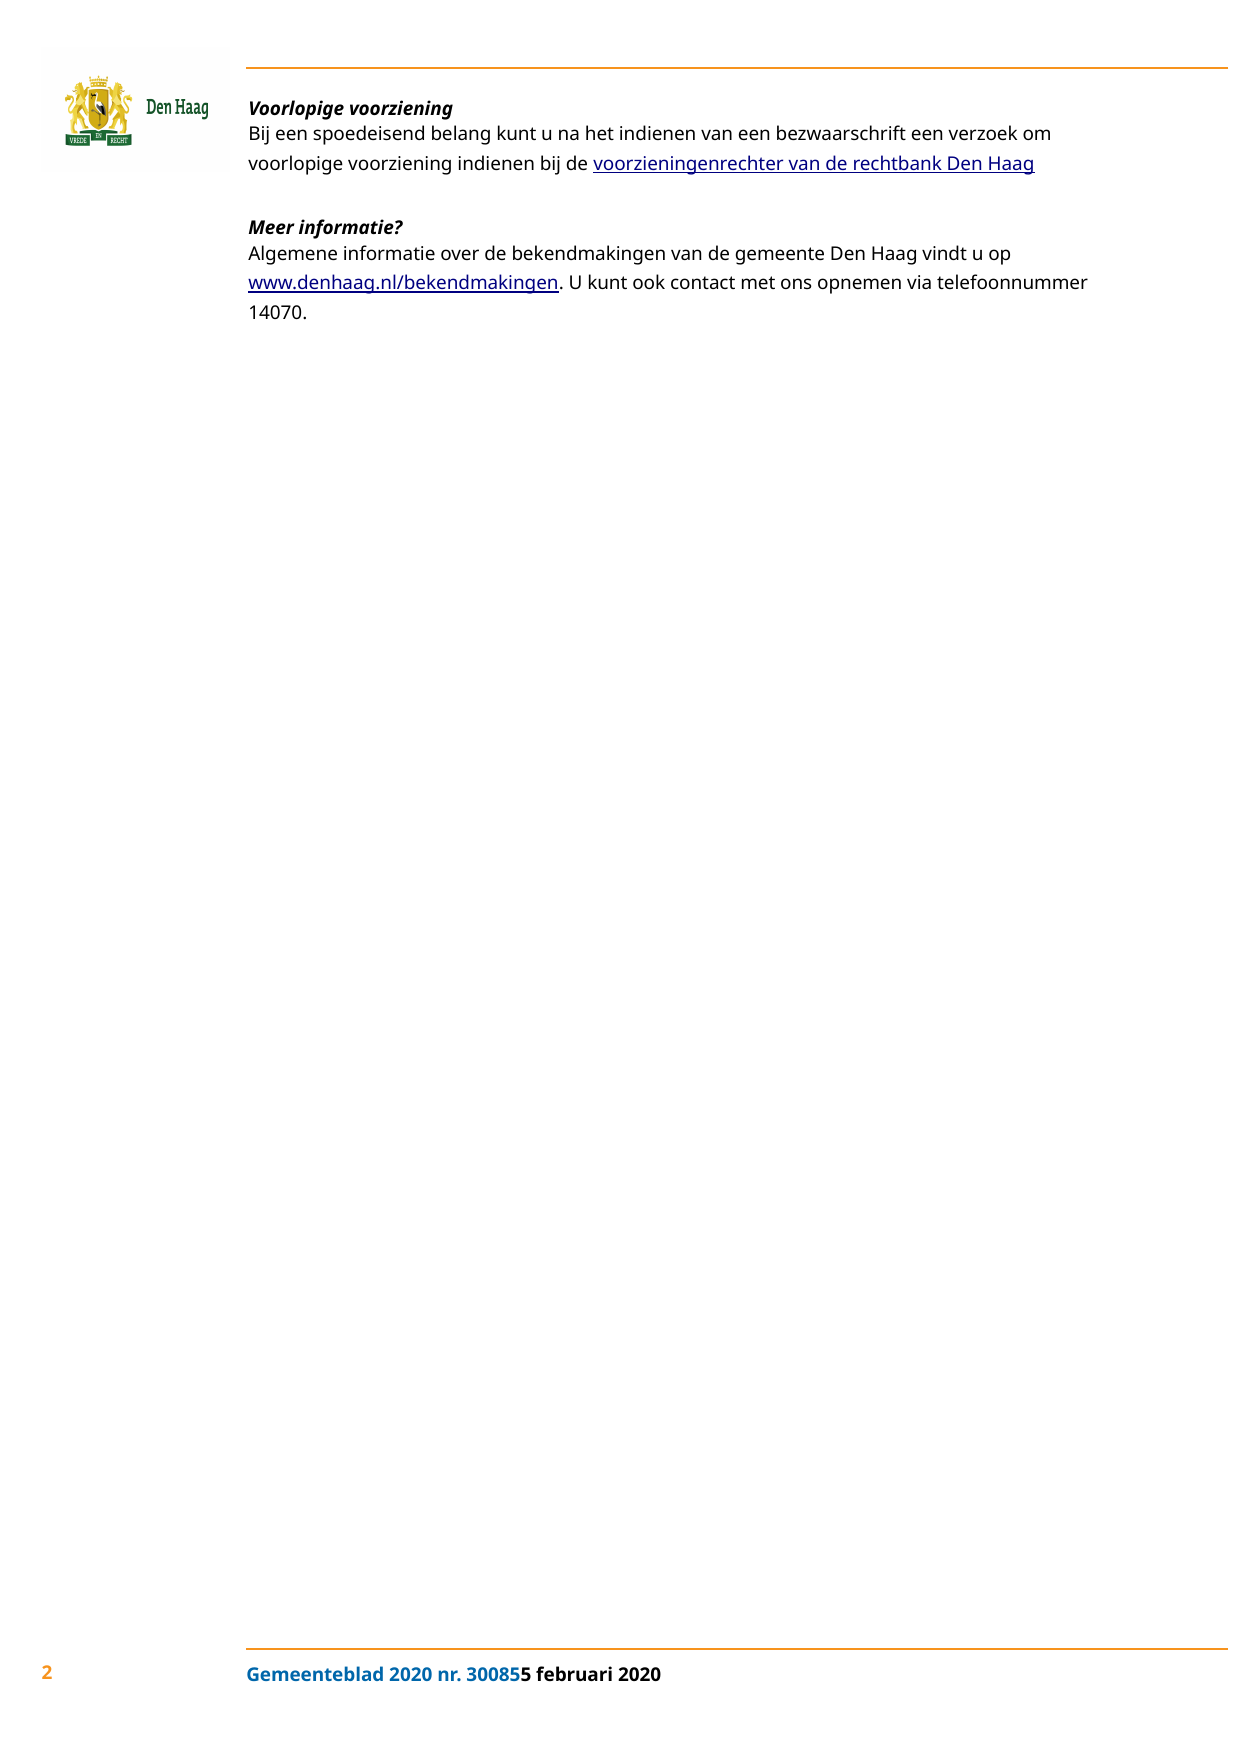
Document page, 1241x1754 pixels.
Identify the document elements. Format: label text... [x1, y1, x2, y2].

text Bij een spoedeisend belang kunt u na het indienen van een bezwaarschrift een verzoek om voorlopige voorziening indienen bij de voorzieningenrechter van de rechtbank Den Haag [248, 121, 1152, 176]
picture [41, 47, 231, 172]
text Meer informatie? [248, 214, 1152, 240]
text Voorlopige voorziening [248, 95, 1152, 121]
text Algemene informatie over de bekendmakingen van de gemeente Den Haag vindt u op www.denhaag.nl/bekendmakingen. U kunt ook contact met ons opnemen via telefoonnummer 14070. [248, 240, 1152, 325]
